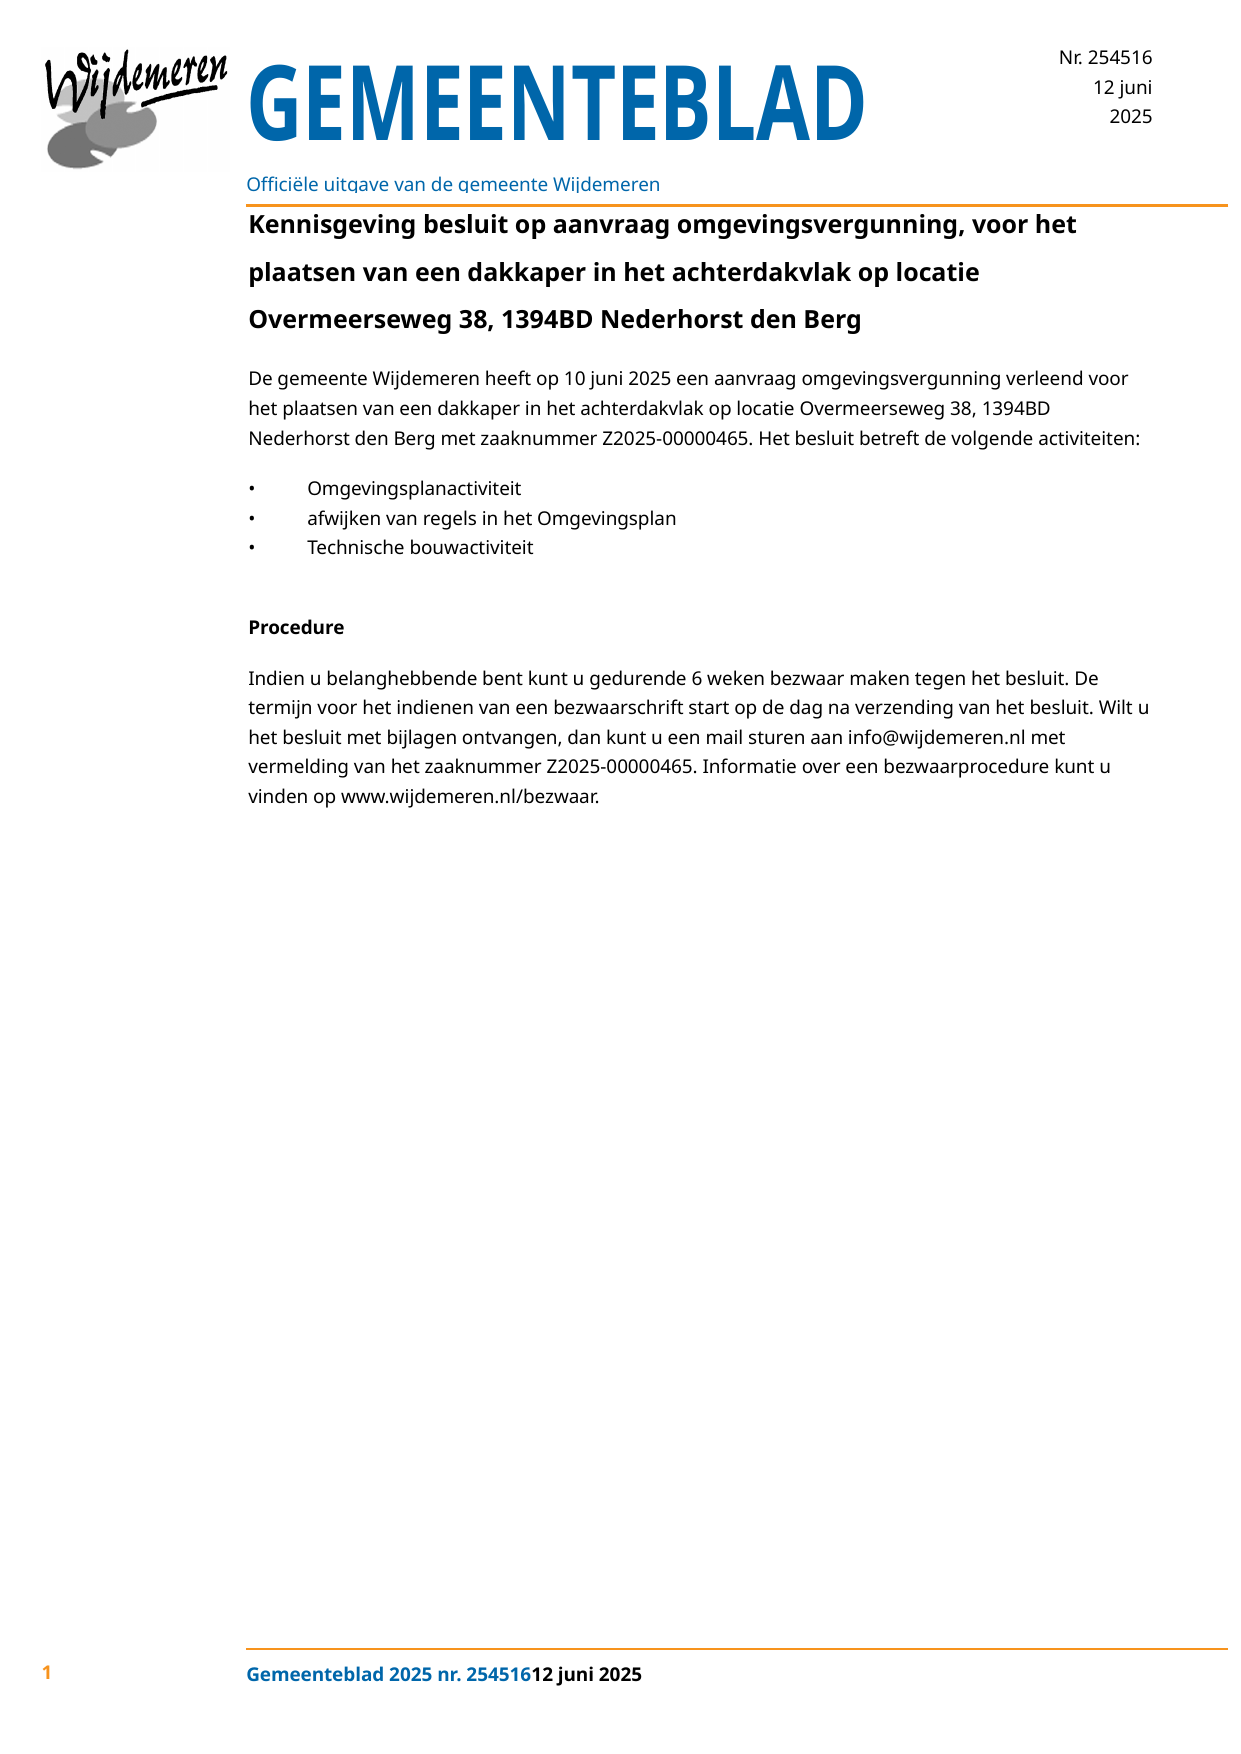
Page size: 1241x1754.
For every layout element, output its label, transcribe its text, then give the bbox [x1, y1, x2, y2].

list afwijken van regels in het Omgevingsplan [248, 505, 1152, 530]
picture [41, 47, 231, 172]
text De gemeente Wijdemeren heeft op 10 juni 2025 een aanvraag omgevingsvergunning verleend voor het plaatsen van een dakkaper in het achterdakvlak op locatie Overmeerseweg 38, 1394BD Nederhorst den Berg met zaaknummer Z2025-00000465. Het besluit betreft de volgende activiteiten: [248, 366, 1152, 450]
text Indien u belanghebbende bent kunt u gedurende 6 weken bezwaar maken tegen het besluit. De termijn voor het indienen van een bezwaarschrift start op de dag na verzending van het besluit. Wilt u het besluit met bijlagen ontvangen, dan kunt u een mail sturen aan info@wijdemeren.nl met vermelding van het zaaknummer Z2025-00000465. Informatie over een bezwaarprocedure kunt u vinden op www.wijdemeren.nl/bezwaar. [248, 665, 1152, 809]
text Procedure [248, 614, 1152, 640]
list Technische bouwactiviteit [248, 534, 1152, 560]
list Omgevingsplanactiviteit [248, 475, 1152, 501]
text Kennisgeving besluit op aanvraag omgevingsvergunning, voor het plaatsen van een dakkaper in het achterdakvlak op locatie Overmeerseweg 38, 1394BD Nederhorst den Berg [248, 207, 1152, 336]
